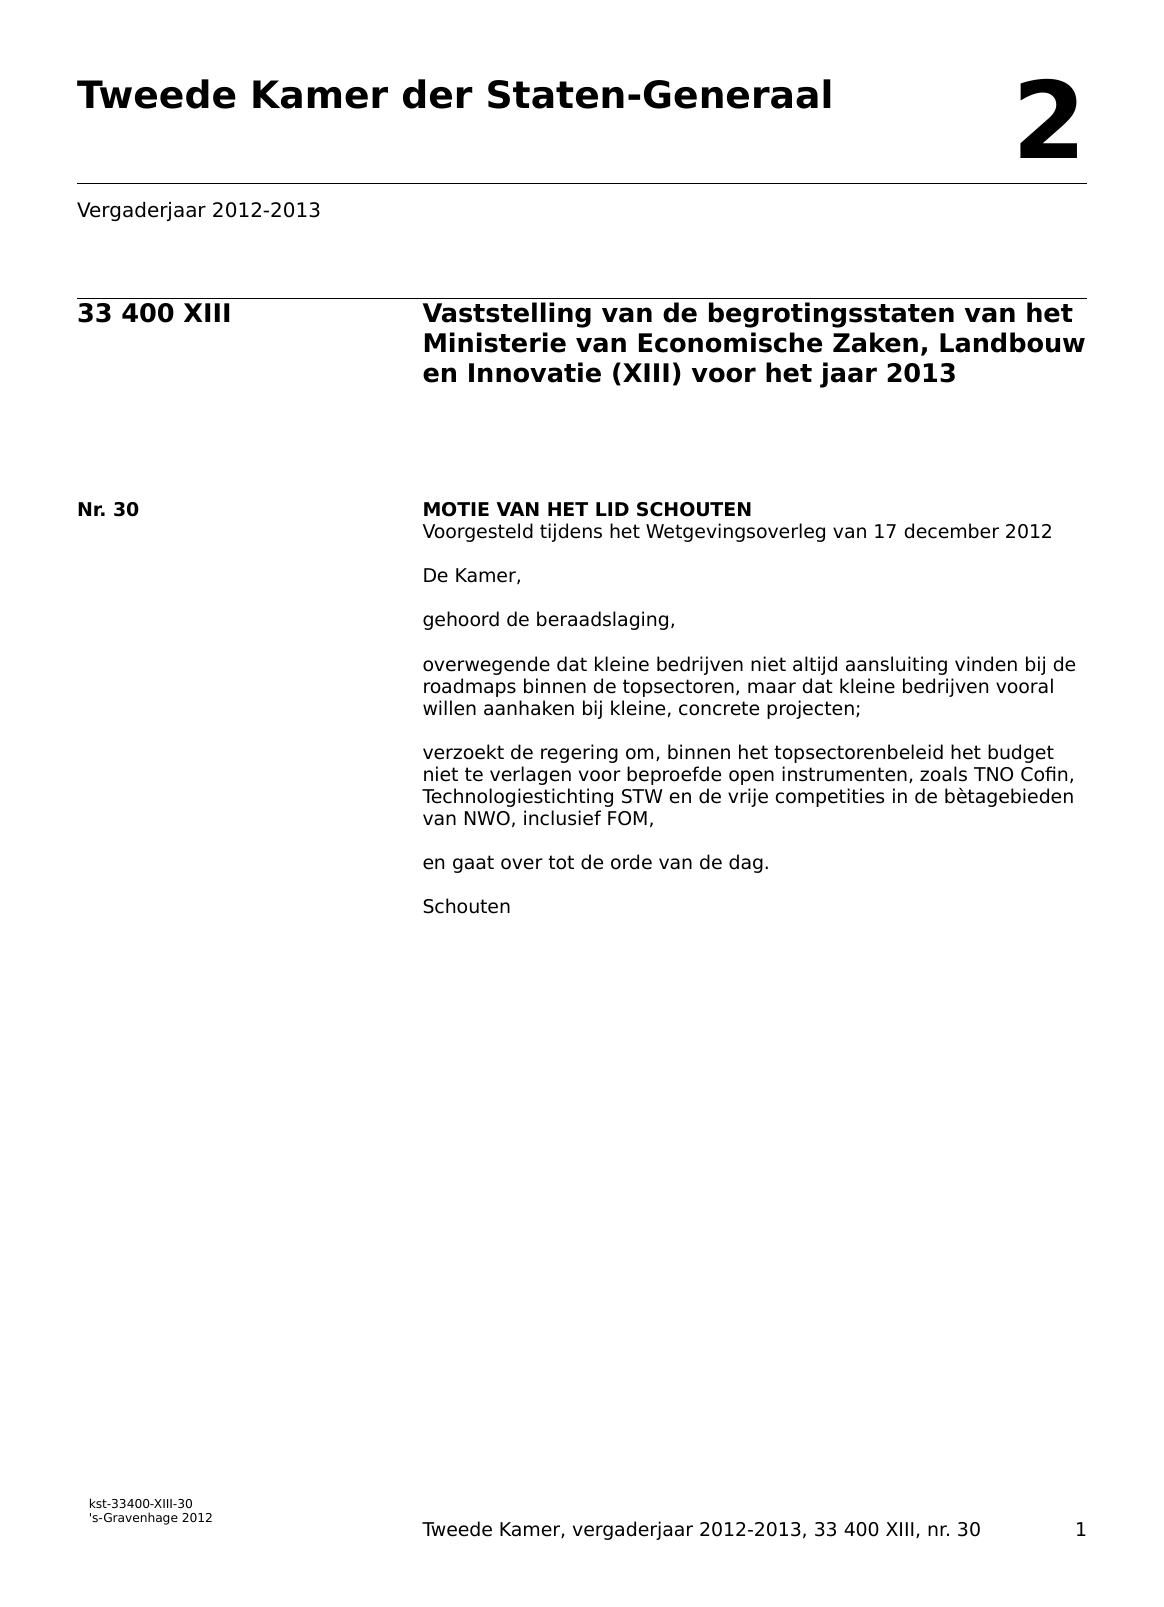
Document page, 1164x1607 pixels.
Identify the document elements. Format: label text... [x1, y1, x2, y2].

text kst-33400-XIII-30 [88, 1497, 323, 1511]
subtitle 33 400 XIII Vaststelling van de begrotingsstaten van het Ministerie van Economische Zaken, Landbouw en Innovatie (XIII) voor het jaar 2013 [77, 299, 1087, 388]
text overwegende dat kleine bedrijven niet altijd aansluiting vinden bij de roadmaps binnen de topsectoren, maar dat kleine bedrijven vooral willen aanhaken bij kleine, concrete projecten; [422, 653, 1087, 719]
text De Kamer, [422, 565, 1087, 587]
text Voorgesteld tijdens het Wetgevingsoverleg van 17 december 2012 [422, 521, 1087, 543]
table_header 2 [886, 59, 1087, 183]
table_cell Vergaderjaar 2012-2013 [77, 184, 1087, 298]
text 's-Gravenhage 2012 [88, 1511, 323, 1525]
text gehoord de beraadslaging, [422, 609, 1087, 631]
subtitle Nr. 30 MOTIE VAN HET LID SCHOUTEN [77, 499, 1087, 521]
text Schouten [422, 896, 1087, 918]
text en gaat over tot de orde van de dag. [422, 852, 1087, 874]
table_header Tweede Kamer der Staten-Generaal [77, 59, 886, 183]
text verzoekt de regering om, binnen het topsectorenbeleid het budget niet te verlagen voor beproefde open instrumenten, zoals TNO Cofin, Technologiestichting STW en de vrije competities in de bètagebieden van NWO, inclusief FOM, [422, 742, 1087, 829]
